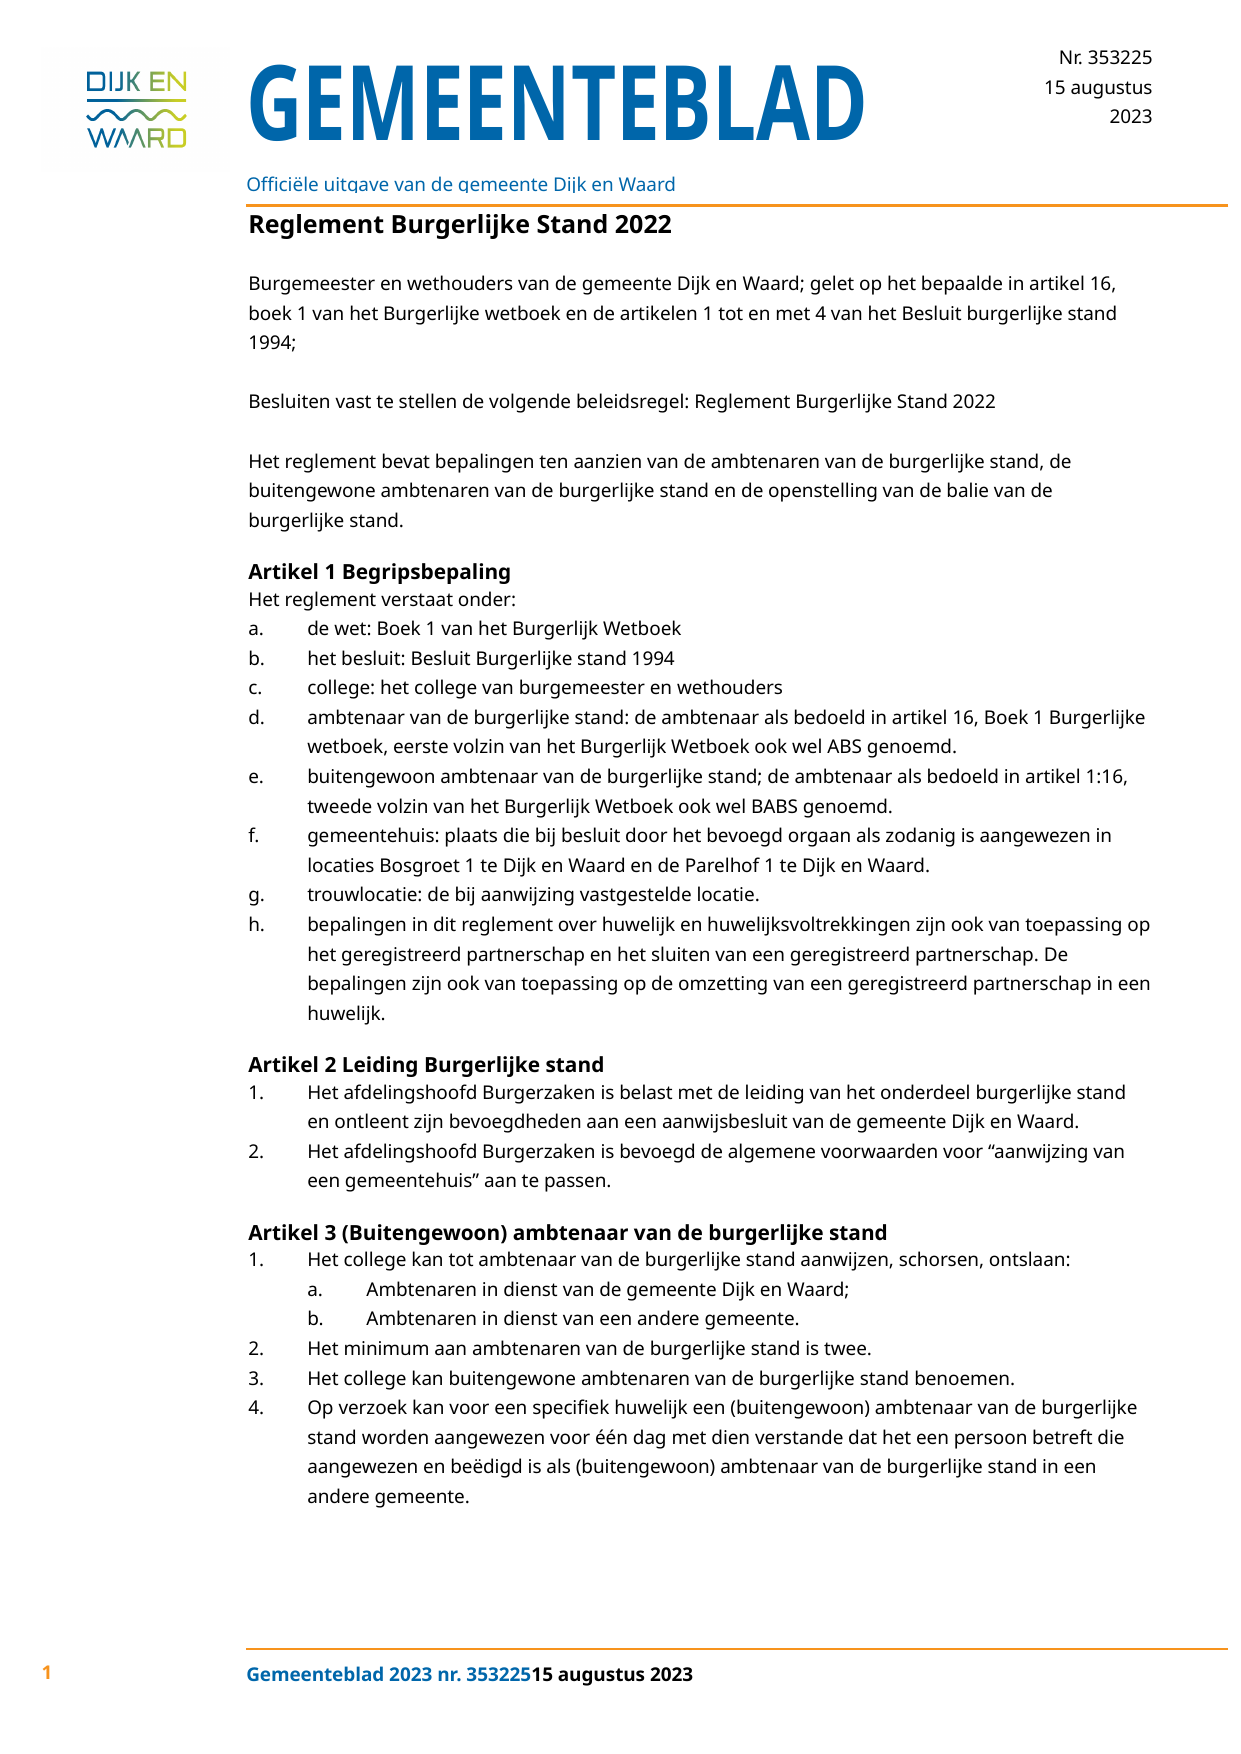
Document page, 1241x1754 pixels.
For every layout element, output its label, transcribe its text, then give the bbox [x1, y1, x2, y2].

text Reglement Burgerlijke Stand 2022 [248, 207, 1152, 241]
list Het afdelingshoofd Burgerzaken is belast met de leiding van het onderdeel burgerlijke stand en ontleent zijn bevoegdheden aan een aanwijsbesluit van de gemeente Dijk en Waard. [248, 1079, 1152, 1134]
list trouwlocatie: de bij aanwijzing vastgestelde locatie. [248, 882, 1152, 907]
text Besluiten vast te stellen de volgende beleidsregel: Reglement Burgerlijke Stand 2022 [248, 389, 1152, 414]
list Ambtenaren in dienst van de gemeente Dijk en Waard; [307, 1276, 1152, 1302]
list het besluit: Besluit Burgerlijke stand 1994 [248, 645, 1152, 671]
text Burgemeester en wethouders van de gemeente Dijk en Waard; gelet op het bepaalde in artikel 16, boek 1 van het Burgerlijke wetboek en de artikelen 1 tot en met 4 van het Besluit burgerlijke stand 1994; [248, 270, 1152, 355]
list bepalingen in dit reglement over huwelijk en huwelijksvoltrekkingen zijn ook van toepassing op het geregistreerd partnerschap en het sluiten van een geregistreerd partnerschap. De bepalingen zijn ook van toepassing op de omzetting van een geregistreerd partnerschap in een huwelijk. [248, 911, 1152, 1026]
list Het college kan tot ambtenaar van de burgerlijke stand aanwijzen, schorsen, ontslaan: [248, 1246, 1152, 1272]
list Het minimum aan ambtenaren van de burgerlijke stand is twee. [248, 1335, 1152, 1361]
list college: het college van burgemeester en wethouders [248, 674, 1152, 700]
list Ambtenaren in dienst van een andere gemeente. [307, 1306, 1152, 1331]
list buitengewoon ambtenaar van de burgerlijke stand; de ambtenaar als bedoeld in artikel 1:16, tweede volzin van het Burgerlijk Wetboek ook wel BABS genoemd. [248, 763, 1152, 819]
picture [41, 47, 231, 172]
text Het reglement verstaat onder: [248, 586, 1152, 612]
list ambtenaar van de burgerlijke stand: de ambtenaar als bedoeld in artikel 16, Boek 1 Burgerlijke wetboek, eerste volzin van het Burgerlijk Wetboek ook wel ABS genoemd. [248, 704, 1152, 759]
text Artikel 1 Begripsbepaling [248, 557, 1152, 586]
list gemeentehuis: plaats die bij besluit door het bevoegd orgaan als zodanig is aangewezen in locaties Bosgroet 1 te Dijk en Waard en de Parelhof 1 te Dijk en Waard. [248, 822, 1152, 878]
text Artikel 2 Leiding Burgerlijke stand [248, 1050, 1152, 1079]
list Het afdelingshoofd Burgerzaken is bevoegd de algemene voorwaarden voor “aanwijzing van een gemeentehuis” aan te passen. [248, 1138, 1152, 1193]
list Het college kan buitengewone ambtenaren van de burgerlijke stand benoemen. [248, 1365, 1152, 1391]
list de wet: Boek 1 van het Burgerlijk Wetboek [248, 615, 1152, 641]
list Op verzoek kan voor een specifiek huwelijk een (buitengewoon) ambtenaar van de burgerlijke stand worden aangewezen voor één dag met dien verstande dat het een persoon betreft die aangewezen en beëdigd is als (buitengewoon) ambtenaar van de burgerlijke stand in een andere gemeente. [248, 1394, 1152, 1509]
text Het reglement bevat bepalingen ten aanzien van de ambtenaren van de burgerlijke stand, de buitengewone ambtenaren van de burgerlijke stand en de openstelling van de balie van de burgerlijke stand. [248, 448, 1152, 533]
text Artikel 3 (Buitengewoon) ambtenaar van de burgerlijke stand [248, 1218, 1152, 1246]
